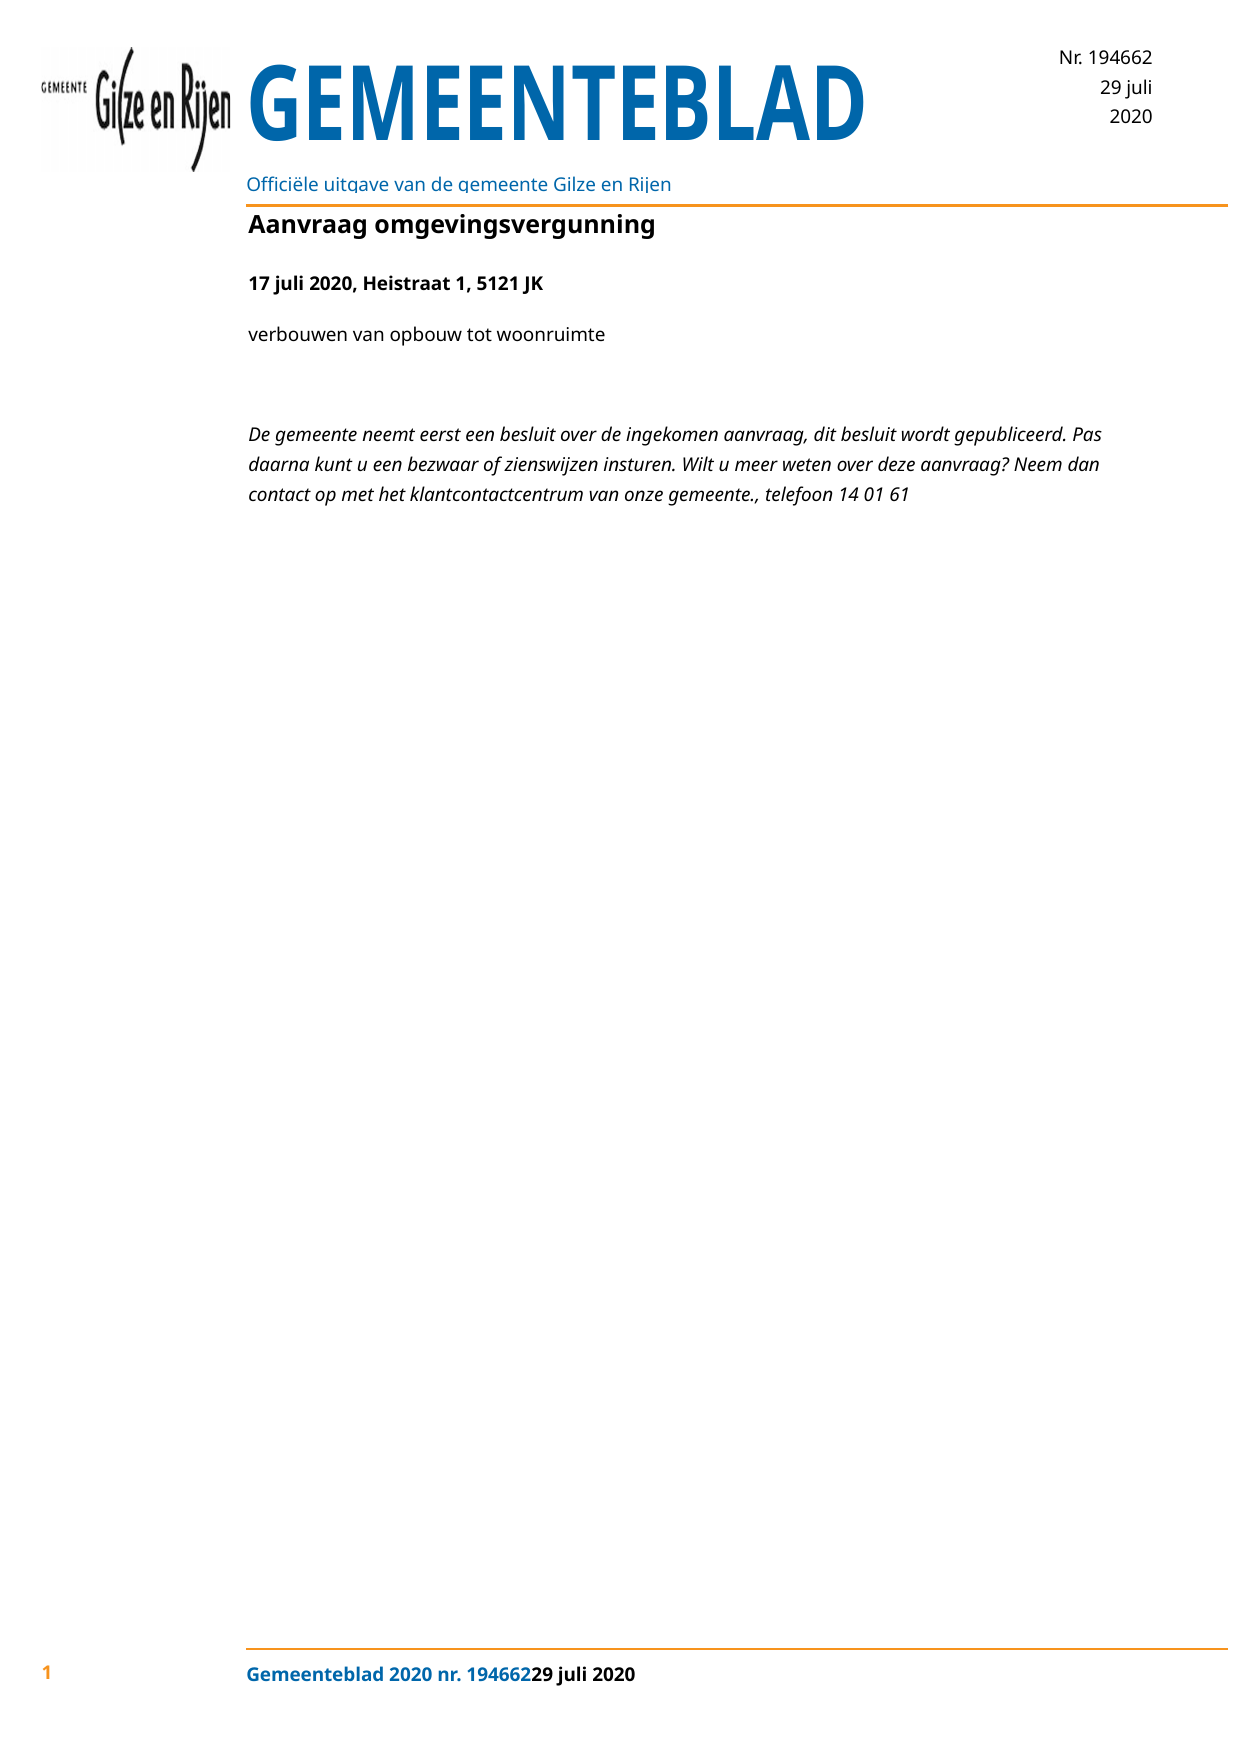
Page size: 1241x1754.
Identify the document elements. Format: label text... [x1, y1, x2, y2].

text De gemeente neemt eerst een besluit over de ingekomen aanvraag, dit besluit wordt gepubliceerd. Pas daarna kunt u een bezwaar of zienswijzen insturen. Wilt u meer weten over deze aanvraag? Neem dan contact op met het klantcontactcentrum van onze gemeente., telefoon 14 01 61 [248, 422, 1152, 506]
text Aanvraag omgevingsvergunning [248, 207, 1152, 241]
picture [41, 47, 231, 172]
text 17 juli 2020, Heistraat 1, 5121 JK [248, 270, 1152, 296]
text verbouwen van opbouw tot woonruimte [248, 321, 1152, 346]
